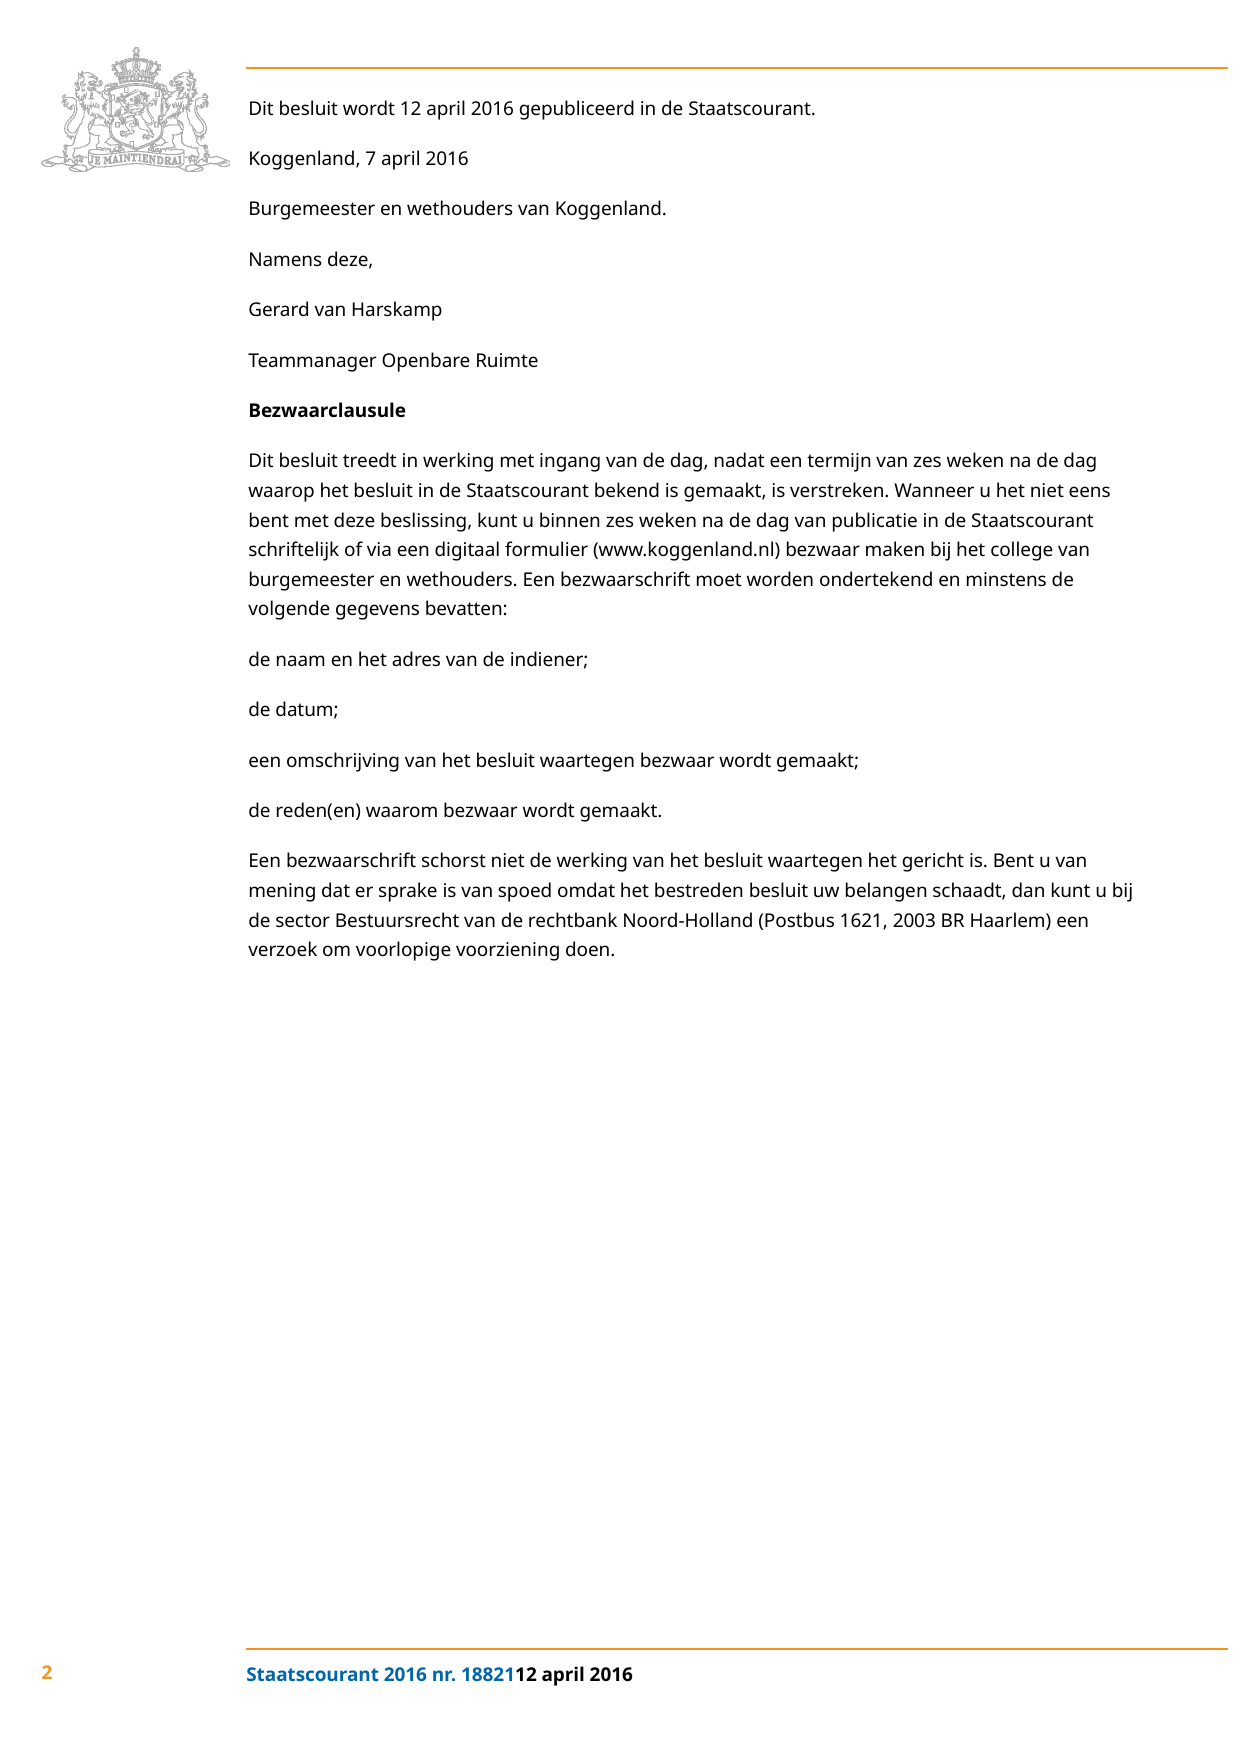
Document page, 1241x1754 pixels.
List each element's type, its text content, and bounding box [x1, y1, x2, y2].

text Teammanager Openbare Ruimte [248, 347, 1152, 373]
text de reden(en) waarom bezwaar wordt gemaakt. [248, 797, 1152, 823]
text Dit besluit treedt in werking met ingang van de dag, nadat een termijn van zes weken na de dag waarop het besluit in de Staatscourant bekend is gemaakt, is verstreken. Wanneer u het niet eens bent met deze beslissing, kunt u binnen zes weken na de dag van publicatie in de Staatscourant schriftelijk of via een digitaal formulier (www.koggenland.nl) bezwaar maken bij het college van burgemeester en wethouders. Een bezwaarschrift moet worden ondertekend en minstens de volgende gegevens bevatten: [248, 448, 1152, 621]
text Bezwaarclausule [248, 397, 1152, 423]
text Burgemeester en wethouders van Koggenland. [248, 196, 1152, 221]
text Koggenland, 7 april 2016 [248, 145, 1152, 171]
text Een bezwaarschrift schorst niet de werking van het besluit waartegen het gericht is. Bent u van mening dat er sprake is van spoed omdat het bestreden besluit uw belangen schaadt, dan kunt u bij de sector Bestuursrecht van de rechtbank Noord-Holland (Postbus 1621, 2003 BR Haarlem) een verzoek om voorlopige voorziening doen. [248, 848, 1152, 962]
text een omschrijving van het besluit waartegen bezwaar wordt gemaakt; [248, 747, 1152, 773]
picture [41, 47, 231, 172]
text Gerard van Harskamp [248, 296, 1152, 322]
text Dit besluit wordt 12 april 2016 gepubliceerd in de Staatscourant. [248, 95, 1152, 121]
text de naam en het adres van de indiener; [248, 646, 1152, 672]
text Namens deze, [248, 246, 1152, 272]
text de datum; [248, 696, 1152, 722]
